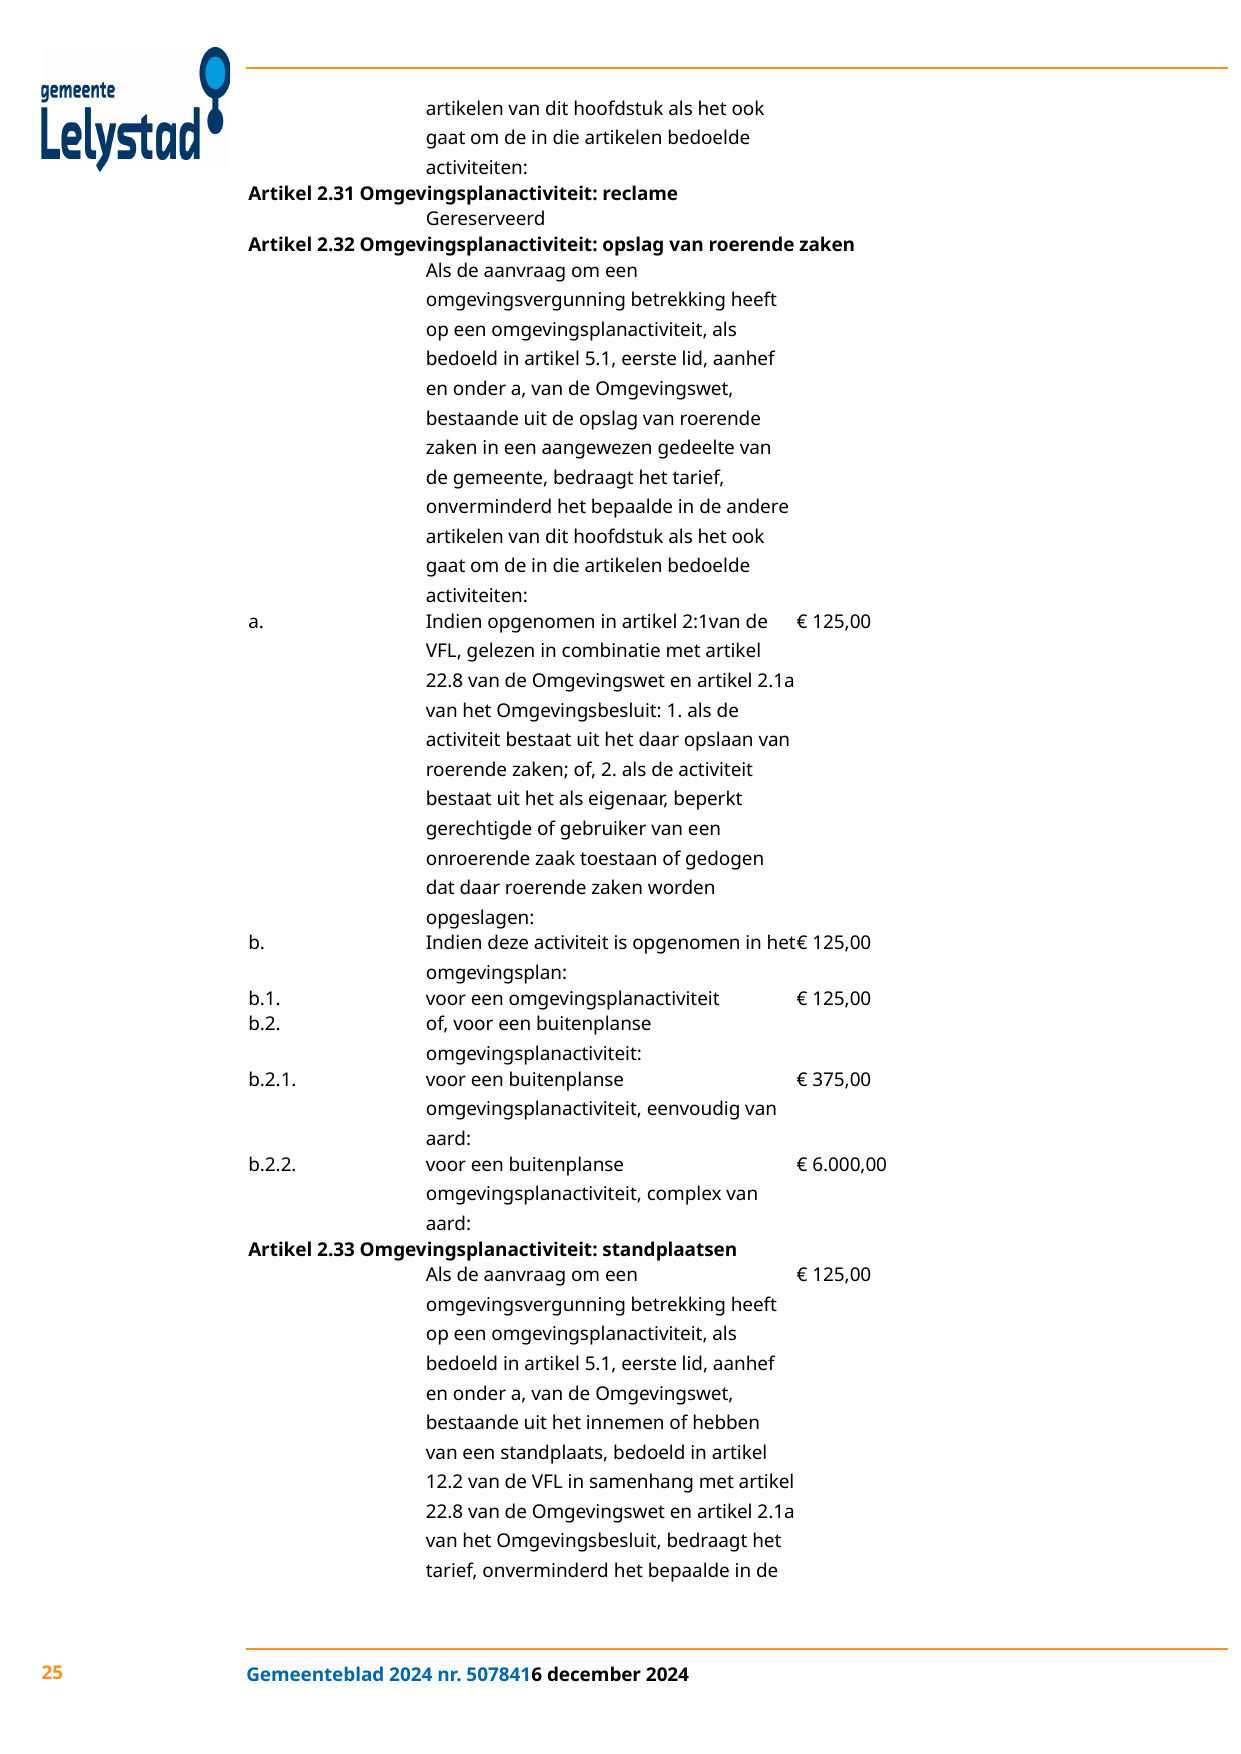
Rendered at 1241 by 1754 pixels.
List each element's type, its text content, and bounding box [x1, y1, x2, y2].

table_cell Artikel 2.31 Omgevingsplanactiviteit: reclame [248, 180, 974, 205]
table_cell a. [248, 608, 426, 929]
table_cell [796, 257, 974, 608]
table_cell voor een omgevingsplanactiviteit [426, 985, 796, 1011]
table_cell [248, 257, 426, 608]
table_cell € 125,00 [796, 985, 974, 1011]
table_cell € 125,00 [796, 1261, 974, 1583]
table_cell € 375,00 [796, 1066, 974, 1151]
table_cell Artikel 2.33 Omgevingsplanactiviteit: standplaatsen [248, 1236, 974, 1261]
table_cell Indien opgenomen in artikel 2:1van de VFL, gelezen in combinatie met artikel 22.8 van de Omgevingswet en artikel 2.1a van het Omgevingsbesluit: 1. als de activiteit bestaat uit het daar opslaan van roerende zaken; of, 2. als de activiteit bestaat uit het als eigenaar, beperkt gerechtigde of gebruiker van een onroerende zaak toestaan of gedogen dat daar roerende zaken worden opgeslagen: [426, 608, 796, 929]
table_cell [974, 1066, 1152, 1151]
table_cell [974, 257, 1152, 608]
table_cell [974, 608, 1152, 929]
table_cell [974, 1011, 1152, 1066]
table_cell Indien deze activiteit is opgenomen in het omgevingsplan: [426, 930, 796, 985]
table_cell artikelen van dit hoofdstuk als het ook gaat om de in die artikelen bedoelde activiteiten: [426, 95, 796, 180]
table_cell [796, 95, 974, 180]
table_cell € 6.000,00 [796, 1151, 974, 1236]
table_cell [248, 205, 426, 231]
picture [41, 47, 231, 172]
table_cell b.2. [248, 1011, 426, 1066]
table_cell [974, 95, 1152, 180]
table_cell [248, 1261, 426, 1583]
table_cell [974, 1151, 1152, 1236]
table_cell Als de aanvraag om een omgevingsvergunning betrekking heeft op een omgevingsplanactiviteit, als bedoeld in artikel 5.1, eerste lid, aanhef en onder a, van de Omgevingswet, bestaande uit het innemen of hebben van een standplaats, bedoeld in artikel 12.2 van de VFL in samenhang met artikel 22.8 van de Omgevingswet en artikel 2.1a van het Omgevingsbesluit, bedraagt het tarief, onverminderd het bepaalde in de [426, 1261, 796, 1583]
table_cell € 125,00 [796, 930, 974, 985]
table_cell [796, 205, 974, 231]
table_cell [796, 1011, 974, 1066]
table_cell voor een buitenplanse omgevingsplanactiviteit, complex van aard: [426, 1151, 796, 1236]
table_cell [974, 1261, 1152, 1583]
table_cell b.2.2. [248, 1151, 426, 1236]
table_cell Artikel 2.32 Omgevingsplanactiviteit: opslag van roerende zaken [248, 231, 974, 257]
table_cell € 125,00 [796, 608, 974, 929]
table_cell b.2.1. [248, 1066, 426, 1151]
table_cell [974, 930, 1152, 985]
table_cell b. [248, 930, 426, 985]
table_cell Als de aanvraag om een omgevingsvergunning betrekking heeft op een omgevingsplanactiviteit, als bedoeld in artikel 5.1, eerste lid, aanhef en onder a, van de Omgevingswet, bestaande uit de opslag van roerende zaken in een aangewezen gedeelte van de gemeente, bedraagt het tarief, onverminderd het bepaalde in de andere artikelen van dit hoofdstuk als het ook gaat om de in die artikelen bedoelde activiteiten: [426, 257, 796, 608]
table_cell [974, 205, 1152, 231]
table_cell [248, 95, 426, 180]
table_cell Gereserveerd [426, 205, 796, 231]
table_cell of, voor een buitenplanse omgevingsplanactiviteit: [426, 1011, 796, 1066]
table_cell b.1. [248, 985, 426, 1011]
table_cell [974, 985, 1152, 1011]
table_cell voor een buitenplanse omgevingsplanactiviteit, eenvoudig van aard: [426, 1066, 796, 1151]
